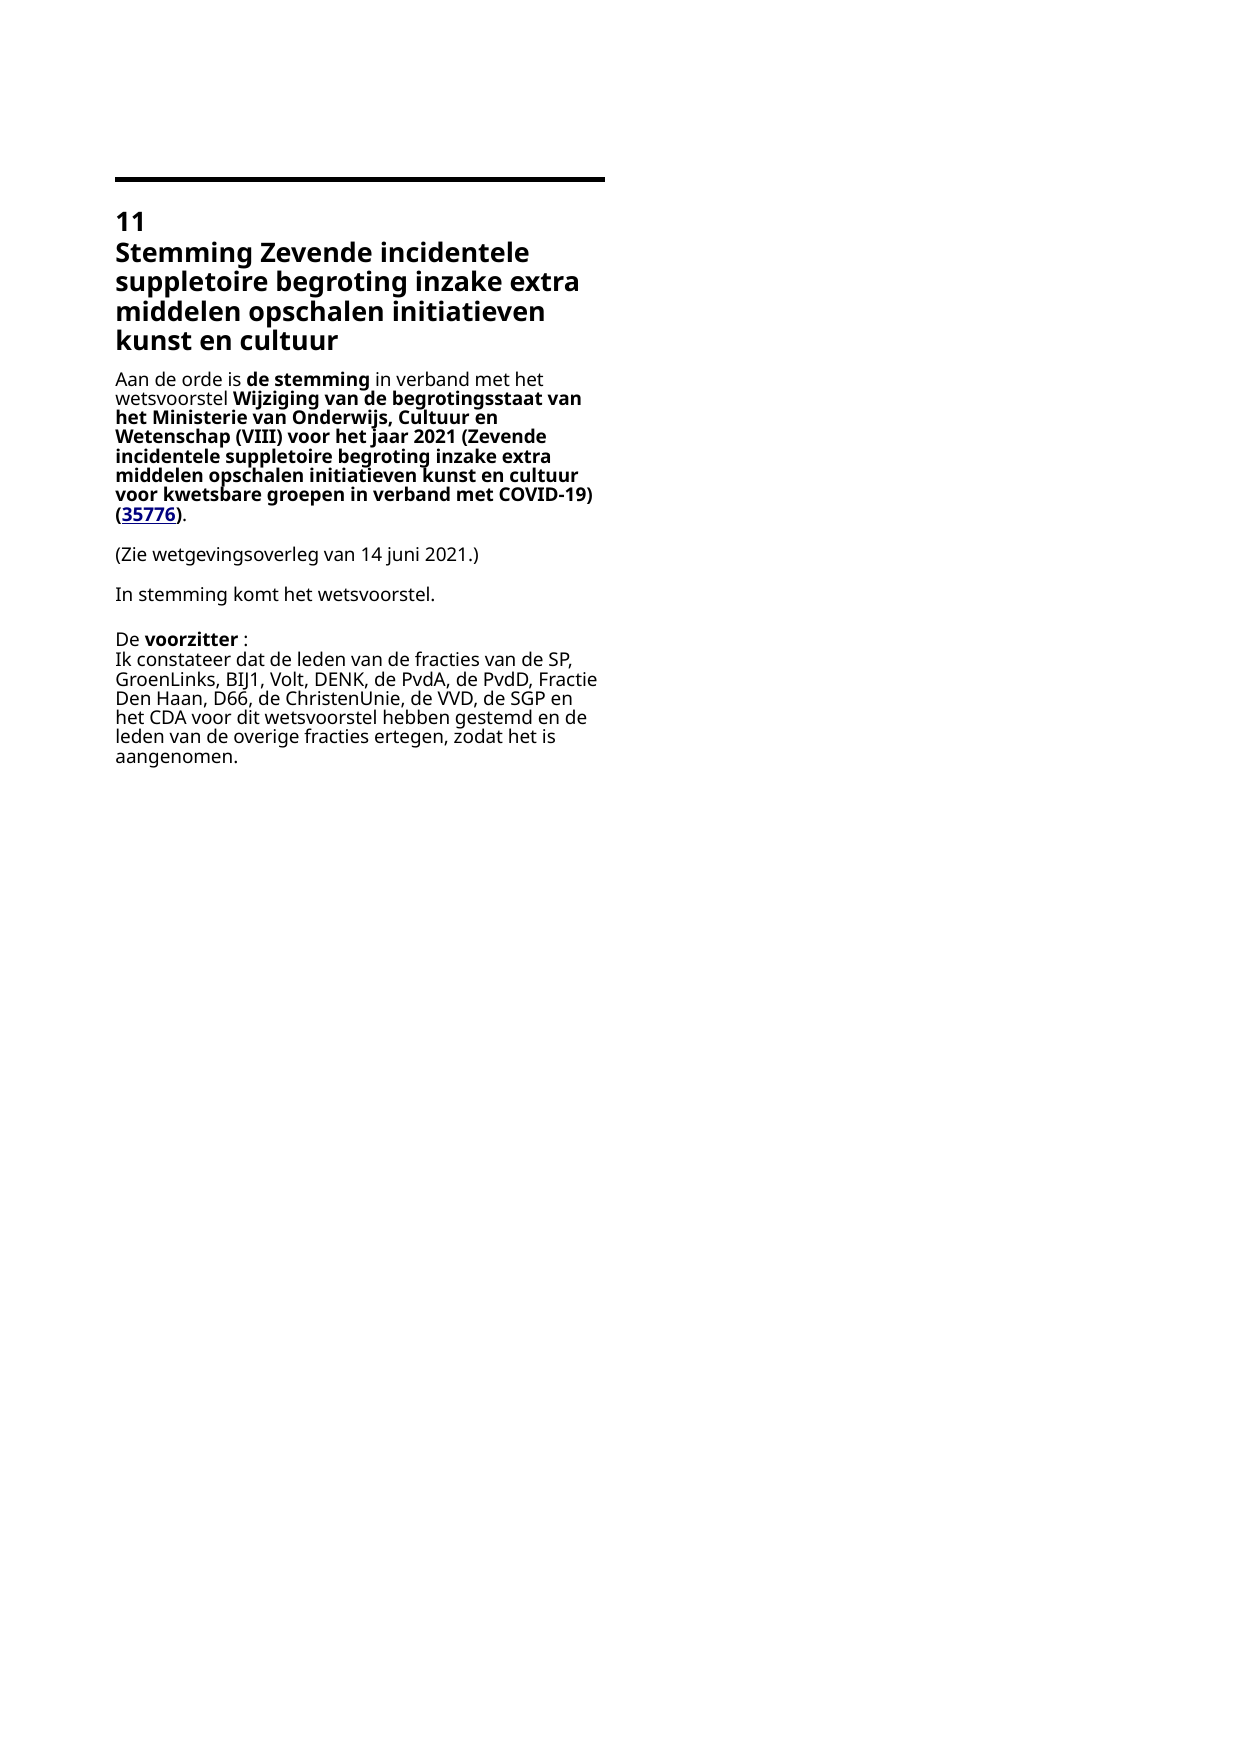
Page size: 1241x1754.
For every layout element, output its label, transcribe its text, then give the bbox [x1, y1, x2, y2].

text In stemming komt het wetsvoorstel. [115, 586, 605, 605]
text (Zie wetgevingsoverleg van 14 juni 2021.) [115, 546, 605, 565]
text Stemming Zevende incidentele suppletoire begroting inzake extra middelen opschalen initiatieven kunst en cultuur [115, 239, 605, 371]
text Ik constateer dat de leden van de fracties van de SP, GroenLinks, BIJ1, Volt, DENK, de PvdA, de PvdD, Fractie Den Haan, D66, de ChristenUnie, de VVD, de SGP en het CDA voor dit wetsvoorstel hebben gestemd en de leden van de overige fracties ertegen, zodat het is aangenomen. [115, 651, 605, 767]
text Aan de orde is de stemming in verband met het wetsvoorstel Wijziging van de begrotingsstaat van het Ministerie van Onderwijs, Cultuur en Wetenschap (VIII) voor het jaar 2021 (Zevende incidentele suppletoire begroting inzake extra middelen opschalen initiatieven kunst en cultuur voor kwetsbare groepen in verband met COVID-19) (35776). [115, 371, 605, 525]
text 11 [115, 203, 605, 239]
text De voorzitter : [115, 626, 605, 651]
